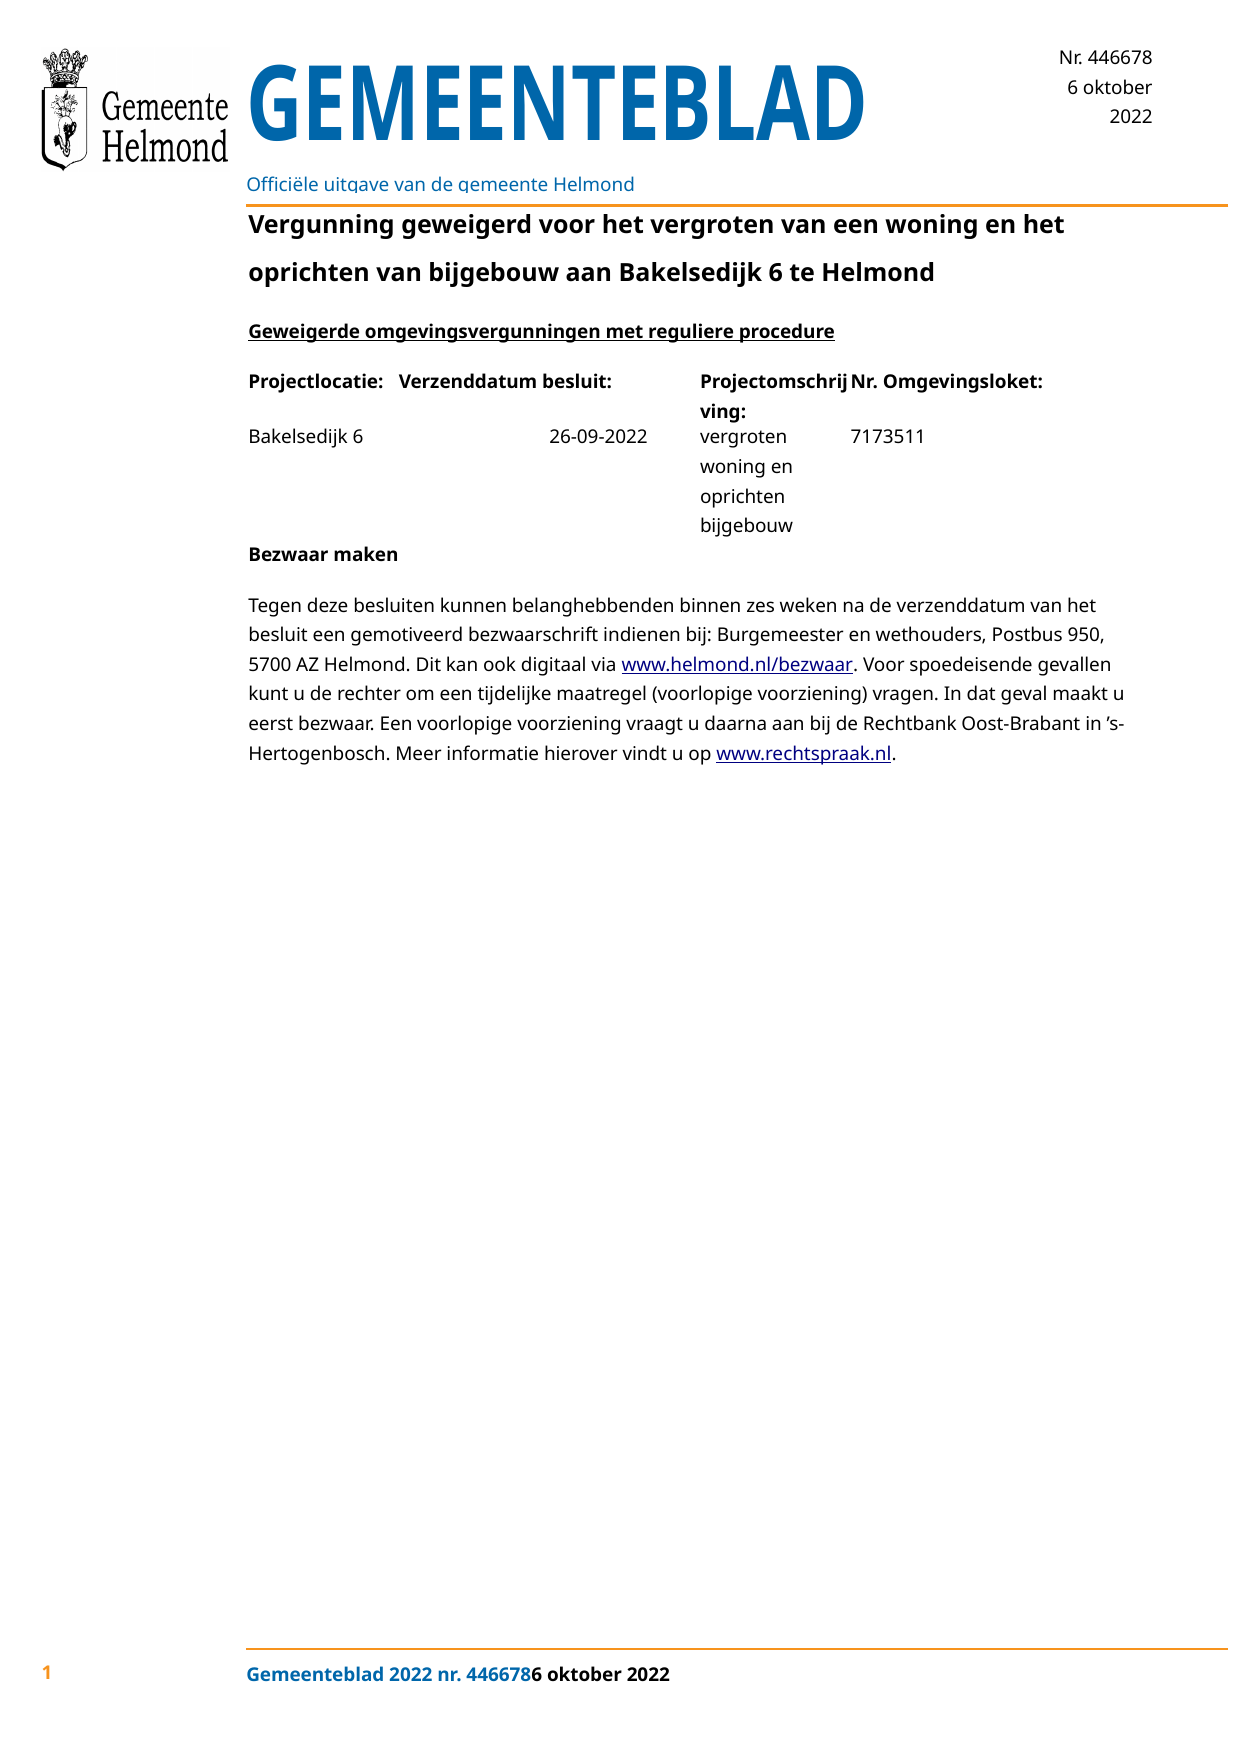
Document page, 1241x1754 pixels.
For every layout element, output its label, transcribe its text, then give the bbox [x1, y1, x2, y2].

table_cell vergroten woning en oprichten bijgebouw [700, 424, 850, 538]
table_header Projectomschrijving: [700, 369, 850, 424]
table_cell 26-09-2022 [549, 424, 700, 538]
table_header Nr. Omgevingsloket: [850, 369, 1152, 424]
text Geweigerde omgevingsvergunningen met reguliere procedure [248, 318, 1152, 344]
table_header Verzenddatum besluit: [399, 369, 700, 424]
table_header Projectlocatie: [248, 369, 398, 424]
text Tegen deze besluiten kunnen belanghebbenden binnen zes weken na de verzenddatum van het besluit een gemotiveerd bezwaarschrift indienen bij: Burgemeester en wethouders, Postbus 950, 5700 AZ Helmond. Dit kan ook digitaal via www.helmond.nl/bezwaar. Voor spoedeisende gevallen kunt u de rechter om een tijdelijke maatregel (voorlopige voorziening) vragen. In dat geval maakt u eerst bezwaar. Een voorlopige voorziening vraagt u daarna aan bij de Rechtbank Oost-Brabant in ’s-Hertogenbosch. Meer informatie hierover vindt u op www.rechtspraak.nl. [248, 592, 1152, 766]
table_cell 7173511 [850, 424, 1152, 538]
text Bezwaar maken [248, 541, 1152, 567]
table_cell Bakelsedijk 6 [248, 424, 549, 538]
text Vergunning geweigerd voor het vergroten van een woning en het oprichten van bijgebouw aan Bakelsedijk 6 te Helmond [248, 207, 1152, 288]
picture [41, 47, 231, 172]
